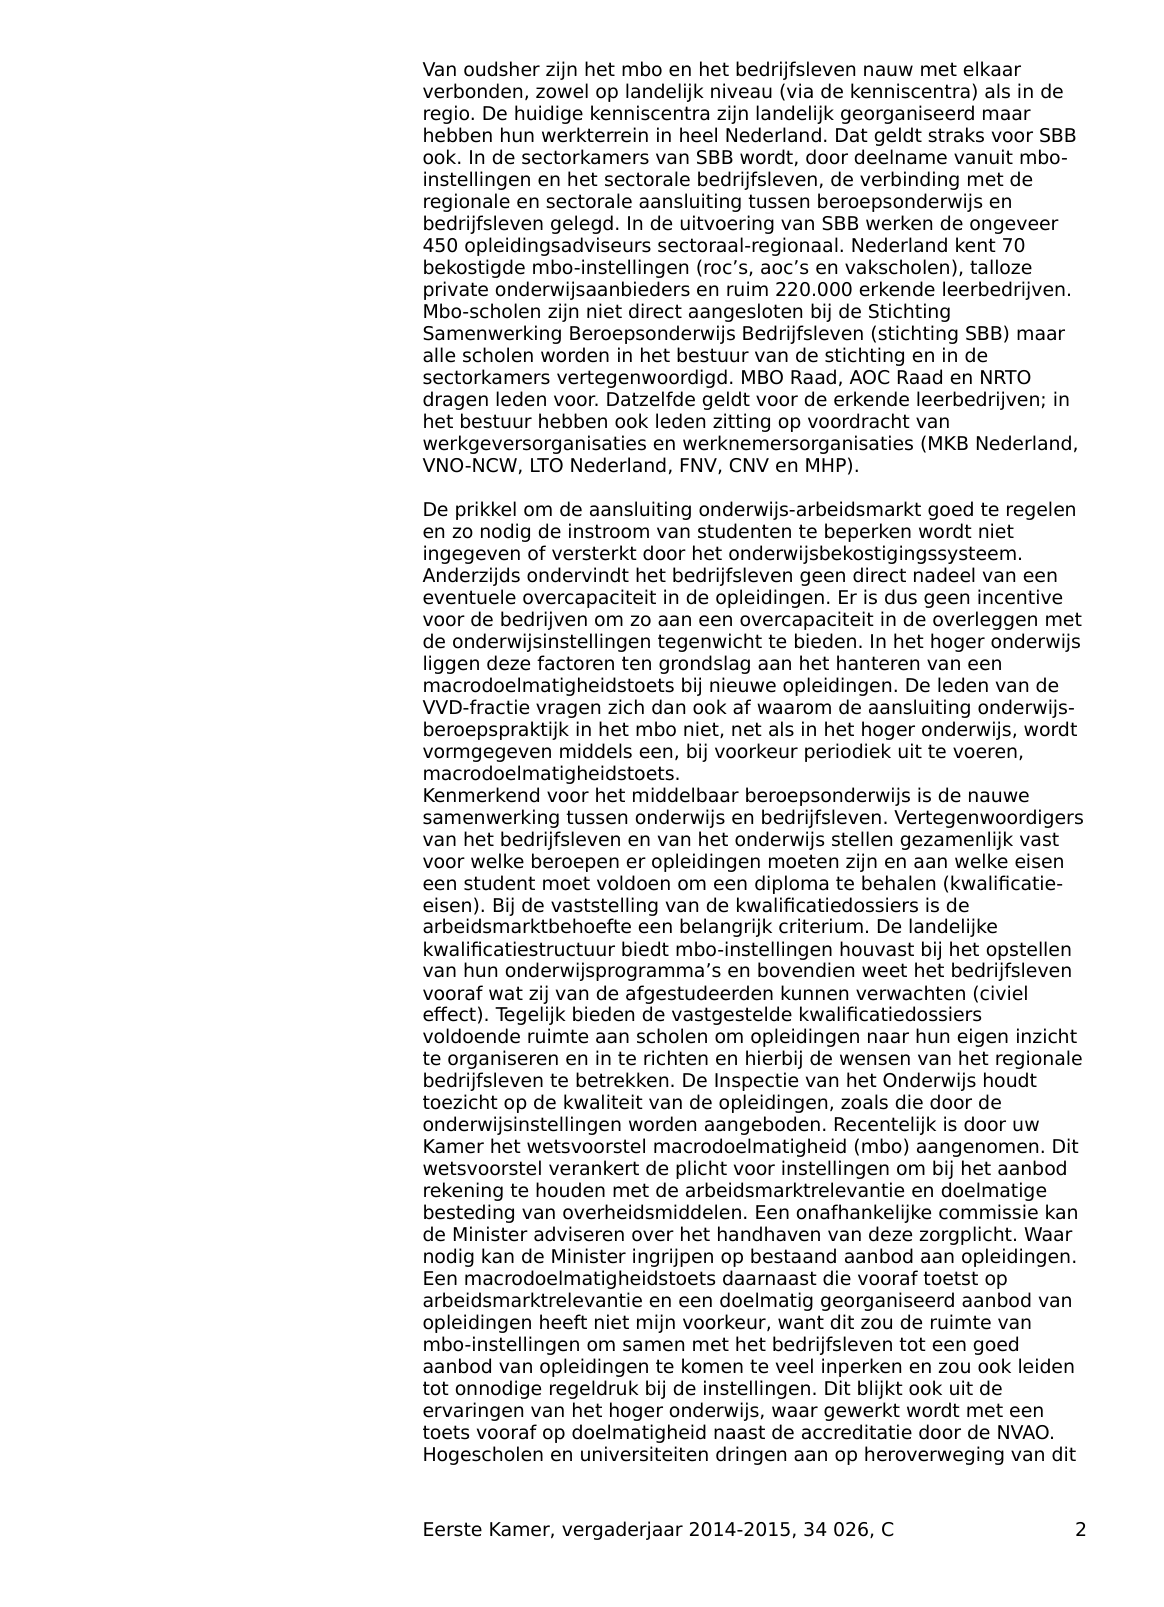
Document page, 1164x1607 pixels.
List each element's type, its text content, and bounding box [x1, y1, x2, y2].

text Kenmerkend voor het middelbaar beroepsonderwijs is de nauwe samenwerking tussen onderwijs en bedrijfsleven. Vertegenwoordigers van het bedrijfsleven en van het onderwijs stellen gezamenlijk vast voor welke beroepen er opleidingen moeten zijn en aan welke eisen een student moet voldoen om een diploma te behalen (kwalificatie-eisen). Bij de vaststelling van de kwalificatiedossiers is de arbeidsmarktbehoefte een belangrijk criterium. De landelijke kwalificatiestructuur biedt mbo-instellingen houvast bij het opstellen van hun onderwijsprogramma’s en bovendien weet het bedrijfsleven vooraf wat zij van de afgestudeerden kunnen verwachten (civiel effect). Tegelijk bieden de vastgestelde kwalificatiedossiers voldoende ruimte aan scholen om opleidingen naar hun eigen inzicht te organiseren en in te richten en hierbij de wensen van het regionale bedrijfsleven te betrekken. De Inspectie van het Onderwijs houdt toezicht op de kwaliteit van de opleidingen, zoals die door de onderwijsinstellingen worden aangeboden. Recentelijk is door uw Kamer het wetsvoorstel macrodoelmatigheid (mbo) aangenomen. Dit wetsvoorstel verankert de plicht voor instellingen om bij het aanbod rekening te houden met de arbeidsmarktrelevantie en doelmatige besteding van overheidsmiddelen. Een onafhankelijke commissie kan de Minister adviseren over het handhaven van deze zorgplicht. Waar nodig kan de Minister ingrijpen op bestaand aanbod aan opleidingen. Een macrodoelmatigheidstoets daarnaast die vooraf toetst op arbeidsmarktrelevantie en een doelmatig georganiseerd aanbod van opleidingen heeft niet mijn voorkeur, want dit zou de ruimte van mbo-instellingen om samen met het bedrijfsleven tot een goed aanbod van opleidingen te komen te veel inperken en zou ook leiden tot onnodige regeldruk bij de instellingen. Dit blijkt ook uit de ervaringen van het hoger onderwijs, waar gewerkt wordt met een toets vooraf op doelmatigheid naast de accreditatie door de NVAO. Hogescholen en universiteiten dringen aan op heroverweging van dit [422, 784, 1087, 1466]
text Van oudsher zijn het mbo en het bedrijfsleven nauw met elkaar verbonden, zowel op landelijk niveau (via de kenniscentra) als in de regio. De huidige kenniscentra zijn landelijk georganiseerd maar hebben hun werkterrein in heel Nederland. Dat geldt straks voor SBB ook. In de sectorkamers van SBB wordt, door deelname vanuit mbo-instellingen en het sectorale bedrijfsleven, de verbinding met de regionale en sectorale aansluiting tussen beroepsonderwijs en bedrijfsleven gelegd. In de uitvoering van SBB werken de ongeveer 450 opleidingsadviseurs sectoraal-regionaal. Nederland kent 70 bekostigde mbo-instellingen (roc’s, aoc’s en vakscholen), talloze private onderwijsaanbieders en ruim 220.000 erkende leerbedrijven. Mbo-scholen zijn niet direct aangesloten bij de Stichting Samenwerking Beroepsonderwijs Bedrijfsleven (stichting SBB) maar alle scholen worden in het bestuur van de stichting en in de sectorkamers vertegenwoordigd. MBO Raad, AOC Raad en NRTO dragen leden voor. Datzelfde geldt voor de erkende leerbedrijven; in het bestuur hebben ook leden zitting op voordracht van werkgeversorganisaties en werknemersorganisaties (MKB Nederland, VNO-NCW, LTO Nederland, FNV, CNV en MHP). [422, 59, 1087, 477]
text De prikkel om de aansluiting onderwijs-arbeidsmarkt goed te regelen en zo nodig de instroom van studenten te beperken wordt niet ingegeven of versterkt door het onderwijsbekostigingssysteem. Anderzijds ondervindt het bedrijfsleven geen direct nadeel van een eventuele overcapaciteit in de opleidingen. Er is dus geen incentive voor de bedrijven om zo aan een overcapaciteit in de overleggen met de onderwijsinstellingen tegenwicht te bieden. In het hoger onderwijs liggen deze factoren ten grondslag aan het hanteren van een macrodoelmatigheidstoets bij nieuwe opleidingen. De leden van de VVD-fractie vragen zich dan ook af waarom de aansluiting onderwijs-beroepspraktijk in het mbo niet, net als in het hoger onderwijs, wordt vormgegeven middels een, bij voorkeur periodiek uit te voeren, macrodoelmatigheidstoets. [422, 499, 1087, 784]
